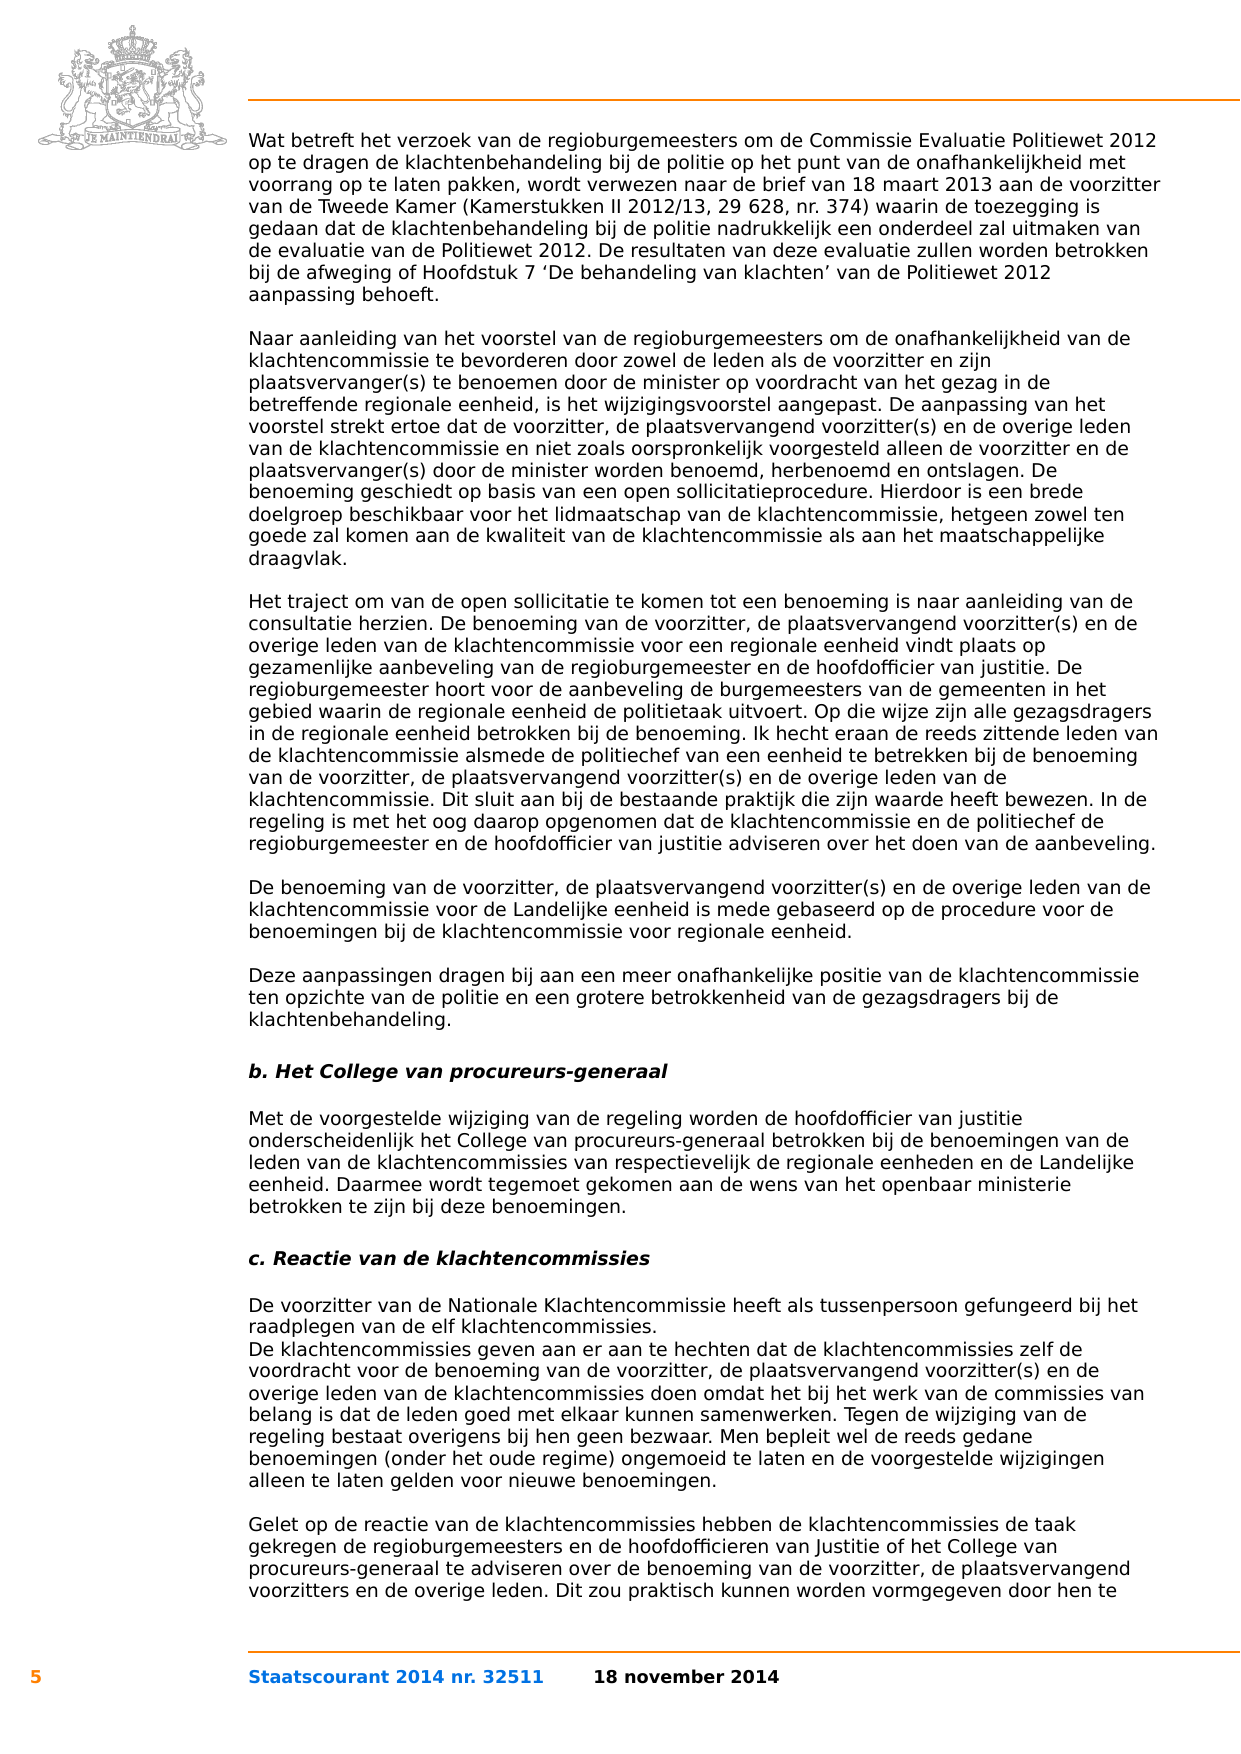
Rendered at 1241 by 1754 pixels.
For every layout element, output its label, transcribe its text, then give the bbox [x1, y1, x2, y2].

text Met de voorgestelde wijziging van de regeling worden de hoofdofficier van justitie onderscheidenlijk het College van procureurs-generaal betrokken bij de benoemingen van de leden van de klachtencommissies van respectievelijk de regionale eenheden en de Landelijke eenheid. Daarmee wordt tegemoet gekomen aan de wens van het openbaar ministerie betrokken te zijn bij deze benoemingen. [248, 1108, 1163, 1217]
text Gelet op de reactie van de klachtencommissies hebben de klachtencommissies de taak gekregen de regioburgemeesters en de hoofdofficieren van Justitie of het College van procureurs-generaal te adviseren over de benoeming van de voorzitter, de plaatsvervangend voorzitters en de overige leden. Dit zou praktisch kunnen worden vormgegeven door hen te [248, 1514, 1163, 1602]
subtitle b. Het College van procureurs-generaal [248, 1061, 1163, 1083]
text De benoeming van de voorzitter, de plaatsvervangend voorzitter(s) en de overige leden van de klachtencommissie voor de Landelijke eenheid is mede gebaseerd op de procedure voor de benoemingen bij de klachtencommissie voor regionale eenheid. [248, 877, 1163, 943]
text De voorzitter van de Nationale Klachtencommissie heeft als tussenpersoon gefungeerd bij het raadplegen van de elf klachtencommissies. [248, 1294, 1163, 1338]
text Het traject om van de open sollicitatie te komen tot een benoeming is naar aanleiding van de consultatie herzien. De benoeming van de voorzitter, de plaatsvervangend voorzitter(s) en de overige leden van de klachtencommissie voor een regionale eenheid vindt plaats op gezamenlijke aanbeveling van de regioburgemeester en de hoofdofficier van justitie. De regioburgemeester hoort voor de aanbeveling de burgemeesters van de gemeenten in het gebied waarin de regionale eenheid de politietaak uitvoert. Op die wijze zijn alle gezagsdragers in de regionale eenheid betrokken bij de benoeming. Ik hecht eraan de reeds zittende leden van de klachtencommissie alsmede de politiechef van een eenheid te betrekken bij de benoeming van de voorzitter, de plaatsvervangend voorzitter(s) en de overige leden van de klachtencommissie. Dit sluit aan bij de bestaande praktijk die zijn waarde heeft bewezen. In de regeling is met het oog daarop opgenomen dat de klachtencommissie en de politiechef de regioburgemeester en de hoofdofficier van justitie adviseren over het doen van de aanbeveling. [248, 591, 1163, 855]
text Wat betreft het verzoek van de regioburgemeesters om de Commissie Evaluatie Politiewet 2012 op te dragen de klachtenbehandeling bij de politie op het punt van de onafhankelijkheid met voorrang op te laten pakken, wordt verwezen naar de brief van 18 maart 2013 aan de voorzitter van de Tweede Kamer (Kamerstukken II 2012/13, 29 628, nr. 374) waarin de toezegging is gedaan dat de klachtenbehandeling bij de politie nadrukkelijk een onderdeel zal uitmaken van de evaluatie van de Politiewet 2012. De resultaten van deze evaluatie zullen worden betrokken bij de afweging of Hoofdstuk 7 ‘De behandeling van klachten’ van de Politiewet 2012 aanpassing behoeft. [248, 130, 1163, 306]
picture [38, 25, 227, 150]
text De klachtencommissies geven aan er aan te hechten dat de klachtencommissies zelf de voordracht voor de benoeming van de voorzitter, de plaatsvervangend voorzitter(s) en de overige leden van de klachtencommissies doen omdat het bij het werk van de commissies van belang is dat de leden goed met elkaar kunnen samenwerken. Tegen de wijziging van de regeling bestaat overigens bij hen geen bezwaar. Men bepleit wel de reeds gedane benoemingen (onder het oude regime) ongemoeid te laten en de voorgestelde wijzigingen alleen te laten gelden voor nieuwe benoemingen. [248, 1338, 1163, 1492]
text Naar aanleiding van het voorstel van de regioburgemeesters om de onafhankelijkheid van de klachtencommissie te bevorderen door zowel de leden als de voorzitter en zijn plaatsvervanger(s) te benoemen door de minister op voordracht van het gezag in de betreffende regionale eenheid, is het wijzigingsvoorstel aangepast. De aanpassing van het voorstel strekt ertoe dat de voorzitter, de plaatsvervangend voorzitter(s) en de overige leden van de klachtencommissie en niet zoals oorspronkelijk voorgesteld alleen de voorzitter en de plaatsvervanger(s) door de minister worden benoemd, herbenoemd en ontslagen. De benoeming geschiedt op basis van een open sollicitatieprocedure. Hierdoor is een brede doelgroep beschikbaar voor het lidmaatschap van de klachtencommissie, hetgeen zowel ten goede zal komen aan de kwaliteit van de klachtencommissie als aan het maatschappelijke draagvlak. [248, 328, 1163, 569]
subtitle c. Reactie van de klachtencommissies [248, 1247, 1163, 1269]
text Deze aanpassingen dragen bij aan een meer onafhankelijke positie van de klachtencommissie ten opzichte van de politie en een grotere betrokkenheid van de gezagsdragers bij de klachtenbehandeling. [248, 965, 1163, 1031]
